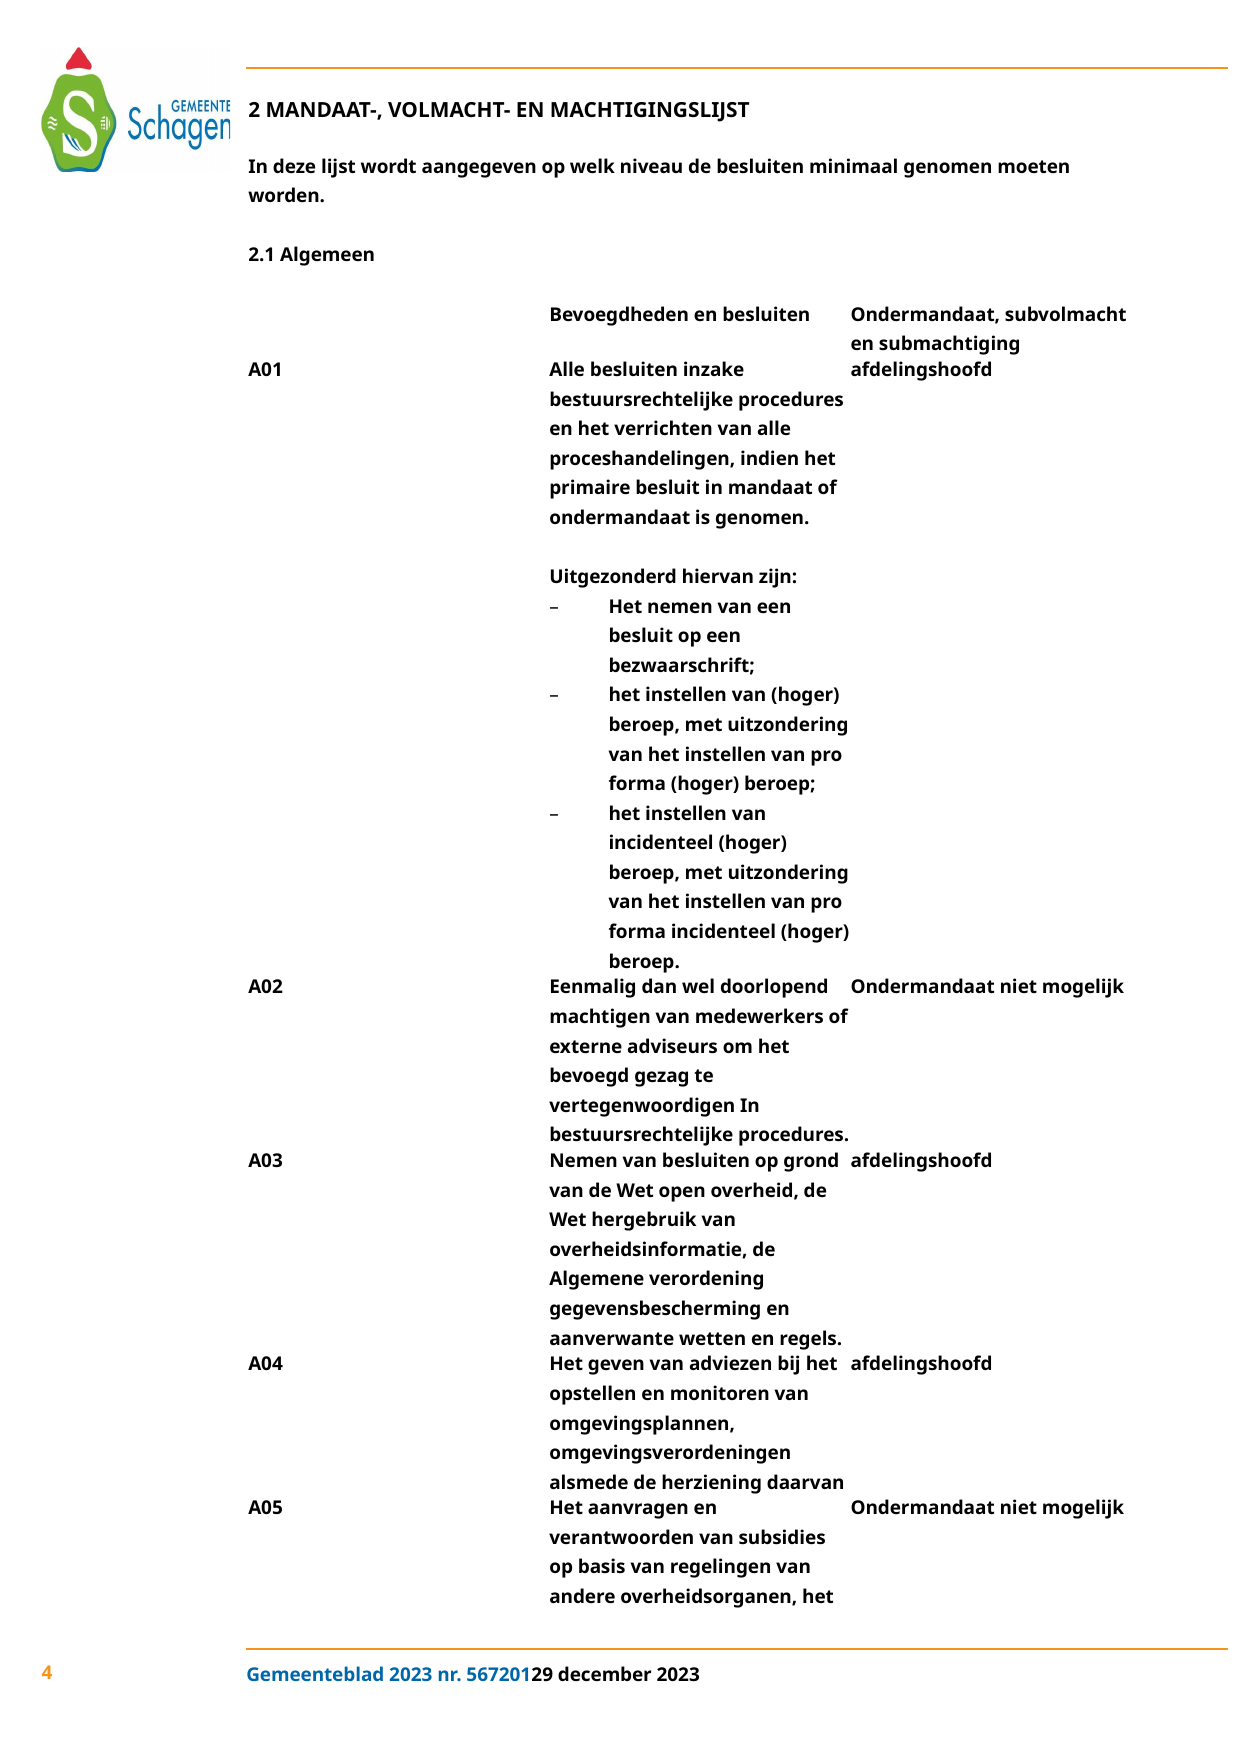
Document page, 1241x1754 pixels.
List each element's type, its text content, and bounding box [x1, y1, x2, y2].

picture [41, 47, 231, 172]
table_cell A03 [248, 1147, 549, 1351]
table_header Bevoegdheden en besluiten [549, 301, 850, 356]
table_cell afdelingshoofd [850, 1147, 1152, 1351]
table_cell afdelingshoofd [850, 1351, 1152, 1494]
table_cell A04 [248, 1351, 549, 1494]
table_cell Nemen van besluiten op grond van de Wet open overheid, de Wet hergebruik van overheidsinformatie, de Algemene verordening gegevensbescherming en aanverwante wetten en regels. [549, 1147, 850, 1351]
table_cell afdelingshoofd [850, 356, 1152, 974]
table_cell Ondermandaat niet mogelijk [850, 974, 1152, 1147]
text In deze lijst wordt aangegeven op welk niveau de besluiten minimaal genomen moeten worden. [248, 153, 1152, 208]
text 2.1 Algemeen [248, 242, 1152, 267]
table_cell A02 [248, 974, 549, 1147]
table_header [248, 301, 549, 356]
table_cell A05 [248, 1495, 549, 1609]
table_cell Het aanvragen en verantwoorden van subsidies op basis van regelingen van andere overheidsorganen, het [549, 1495, 850, 1609]
table_cell Eenmalig dan wel doorlopend machtigen van medewerkers of externe adviseurs om het bevoegd gezag te vertegenwoordigen In bestuursrechtelijke procedures. [549, 974, 850, 1147]
table_cell Alle besluiten inzake bestuursrechtelijke procedures en het verrichten van alle proceshandelingen, indien het primaire besluit in mandaat of ondermandaat is genomen. Uitgezonderd hiervan zijn: Het nemen van een besluit op een bezwaarschrift; het instellen van (hoger) beroep, met uitzondering van het instellen van pro forma (hoger) beroep; het instellen van incidenteel (hoger) beroep, met uitzondering van het instellen van pro forma incidenteel (hoger) beroep. [549, 356, 850, 974]
table_cell Ondermandaat niet mogelijk [850, 1495, 1152, 1609]
table_cell Het geven van adviezen bij het opstellen en monitoren van omgevingsplannen, omgevingsverordeningen alsmede de herziening daarvan [549, 1351, 850, 1494]
table_header Ondermandaat, subvolmacht en submachtiging [850, 301, 1152, 356]
text 2 MANDAAT-, VOLMACHT- EN MACHTIGINGSLIJST [248, 95, 1152, 123]
table_cell A01 [248, 356, 549, 974]
